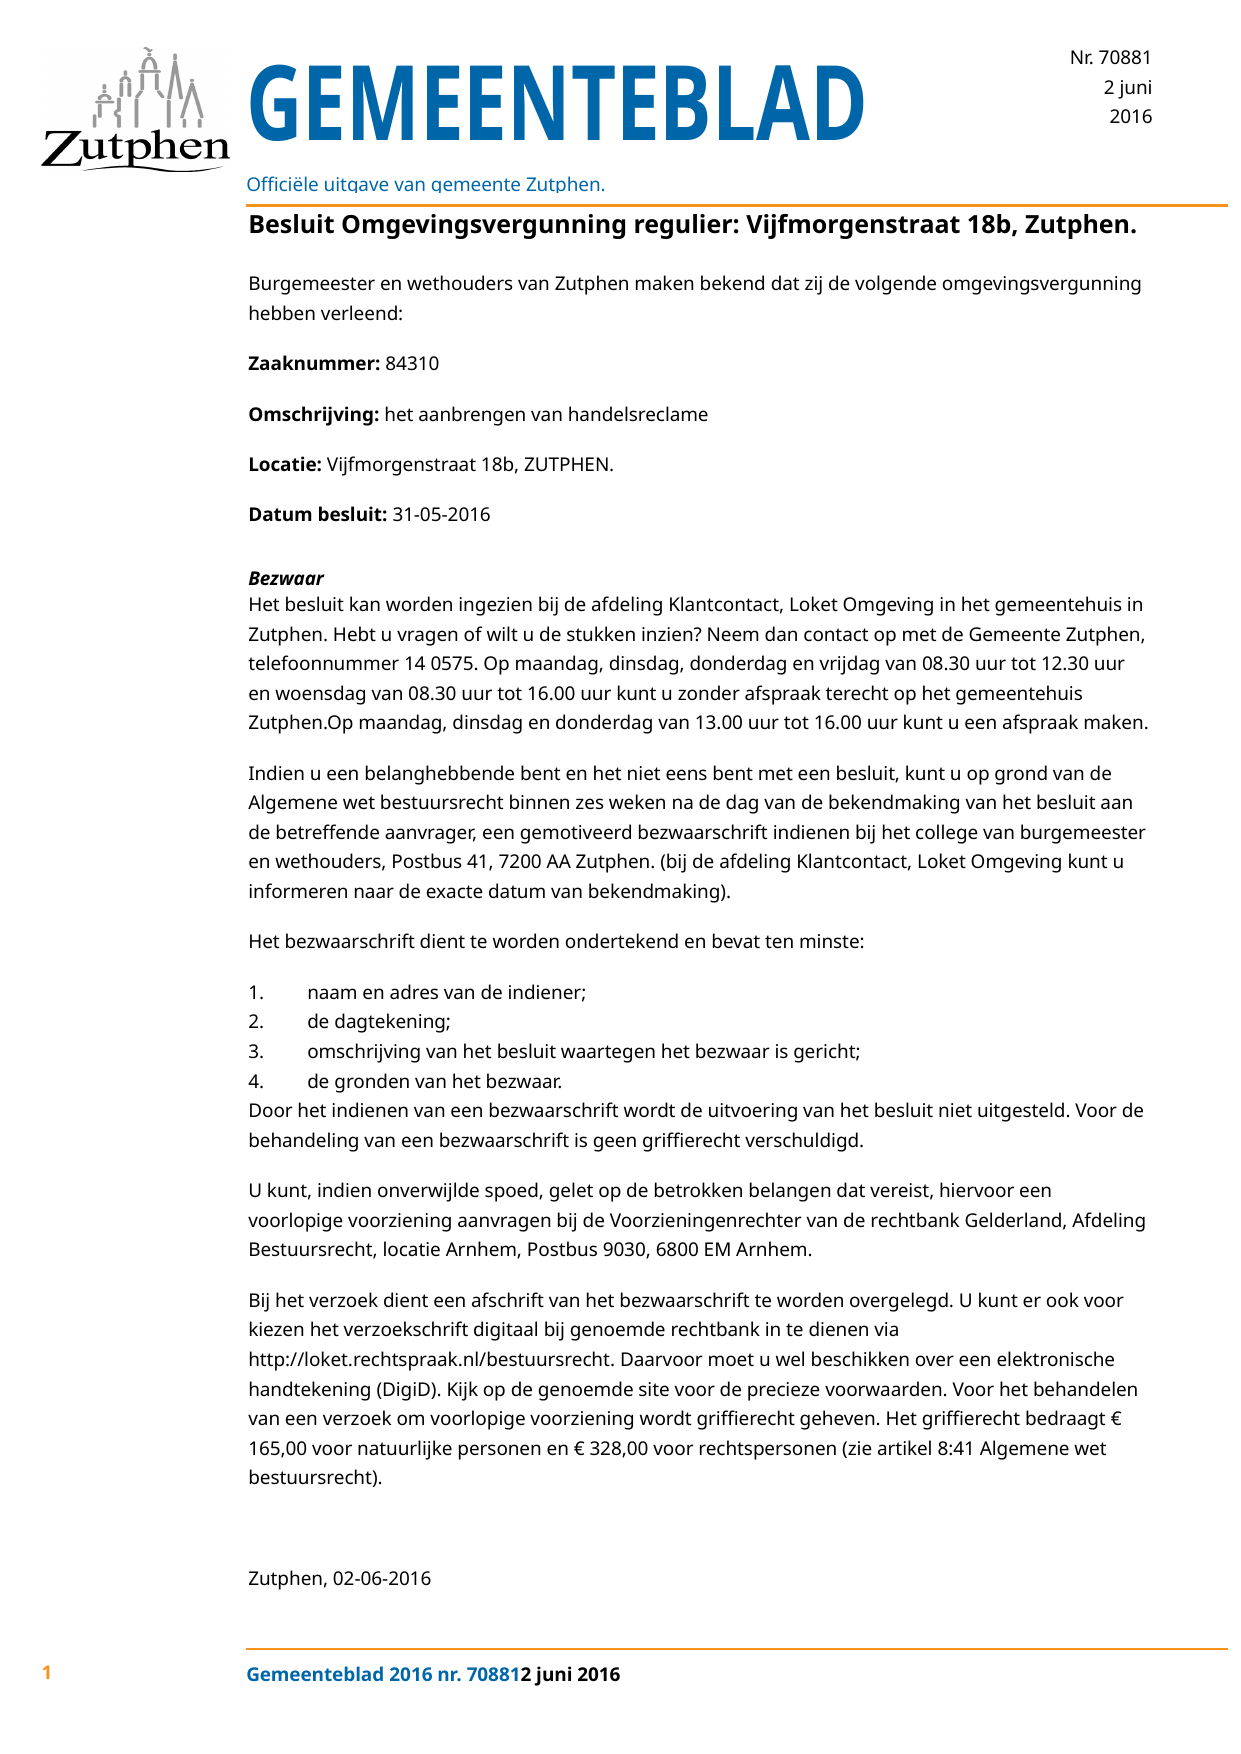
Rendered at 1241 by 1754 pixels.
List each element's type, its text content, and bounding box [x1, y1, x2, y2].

text U kunt, indien onverwijlde spoed, gelet op de betrokken belangen dat vereist, hiervoor een voorlopige voorziening aanvragen bij de Voorzieningenrechter van de rechtbank Gelderland, Afdeling Bestuursrecht, locatie Arnhem, Postbus 9030, 6800 EM Arnhem. [248, 1177, 1152, 1262]
text Het besluit kan worden ingezien bij de afdeling Klantcontact, Loket Omgeving in het gemeentehuis in Zutphen. Hebt u vragen of wilt u de stukken inzien? Neem dan contact op met de Gemeente Zutphen, telefoonnummer 14 0575. Op maandag, dinsdag, donderdag en vrijdag van 08.30 uur tot 12.30 uur en woensdag van 08.30 uur tot 16.00 uur kunt u zonder afspraak terecht op het gemeentehuis Zutphen.Op maandag, dinsdag en donderdag van 13.00 uur tot 16.00 uur kunt u een afspraak maken. [248, 591, 1152, 735]
text Door het indienen van een bezwaarschrift wordt de uitvoering van het besluit niet uitgesteld. Voor de behandeling van een bezwaarschrift is geen griffierecht verschuldigd. [248, 1097, 1152, 1153]
text Bij het verzoek dient een afschrift van het bezwaarschrift te worden overgelegd. U kunt er ook voor kiezen het verzoekschrift digitaal bij genoemde rechtbank in te dienen via http://loket.rechtspraak.nl/bestuursrecht. Daarvoor moet u wel beschikken over een elektronische handtekening (DigiD). Kijk op de genoemde site voor de precieze voorwaarden. Voor het behandelen van een verzoek om voorlopige voorziening wordt griffierecht geheven. Het griffierecht bedraagt € 165,00 voor natuurlijke personen en € 328,00 voor rechtspersonen (zie artikel 8:41 Algemene wet bestuursrecht). [248, 1287, 1152, 1490]
text Omschrijving: het aanbrengen van handelsreclame [248, 401, 1152, 426]
text Besluit Omgevingsvergunning regulier: Vijfmorgenstraat 18b, Zutphen. [248, 207, 1152, 241]
text Bezwaar [248, 566, 1152, 591]
text Indien u een belanghebbende bent en het niet eens bent met een besluit, kunt u op grond van de Algemene wet bestuursrecht binnen zes weken na de dag van de bekendmaking van het besluit aan de betreffende aanvrager, een gemotiveerd bezwaarschrift indienen bij het college van burgemeester en wethouders, Postbus 41, 7200 AA Zutphen. (bij de afdeling Klantcontact, Loket Omgeving kunt u informeren naar de exacte datum van bekendmaking). [248, 760, 1152, 904]
text Het bezwaarschrift dient te worden ondertekend en bevat ten minste: [248, 929, 1152, 954]
text Zaaknummer: 84310 [248, 350, 1152, 376]
picture [41, 47, 231, 172]
text Datum besluit: 31-05-2016 [248, 502, 1152, 527]
text Burgemeester en wethouders van Zutphen maken bekend dat zij de volgende omgevingsvergunning hebben verleend: [248, 270, 1152, 326]
text Locatie: Vijfmorgenstraat 18b, ZUTPHEN. [248, 451, 1152, 477]
list omschrijving van het besluit waartegen het bezwaar is gericht; [248, 1038, 1152, 1064]
text Zutphen, 02-06-2016 [248, 1565, 1152, 1591]
list de dagtekening; [248, 1009, 1152, 1034]
list de gronden van het bezwaar. [248, 1068, 1152, 1094]
list naam en adres van de indiener; [248, 979, 1152, 1005]
